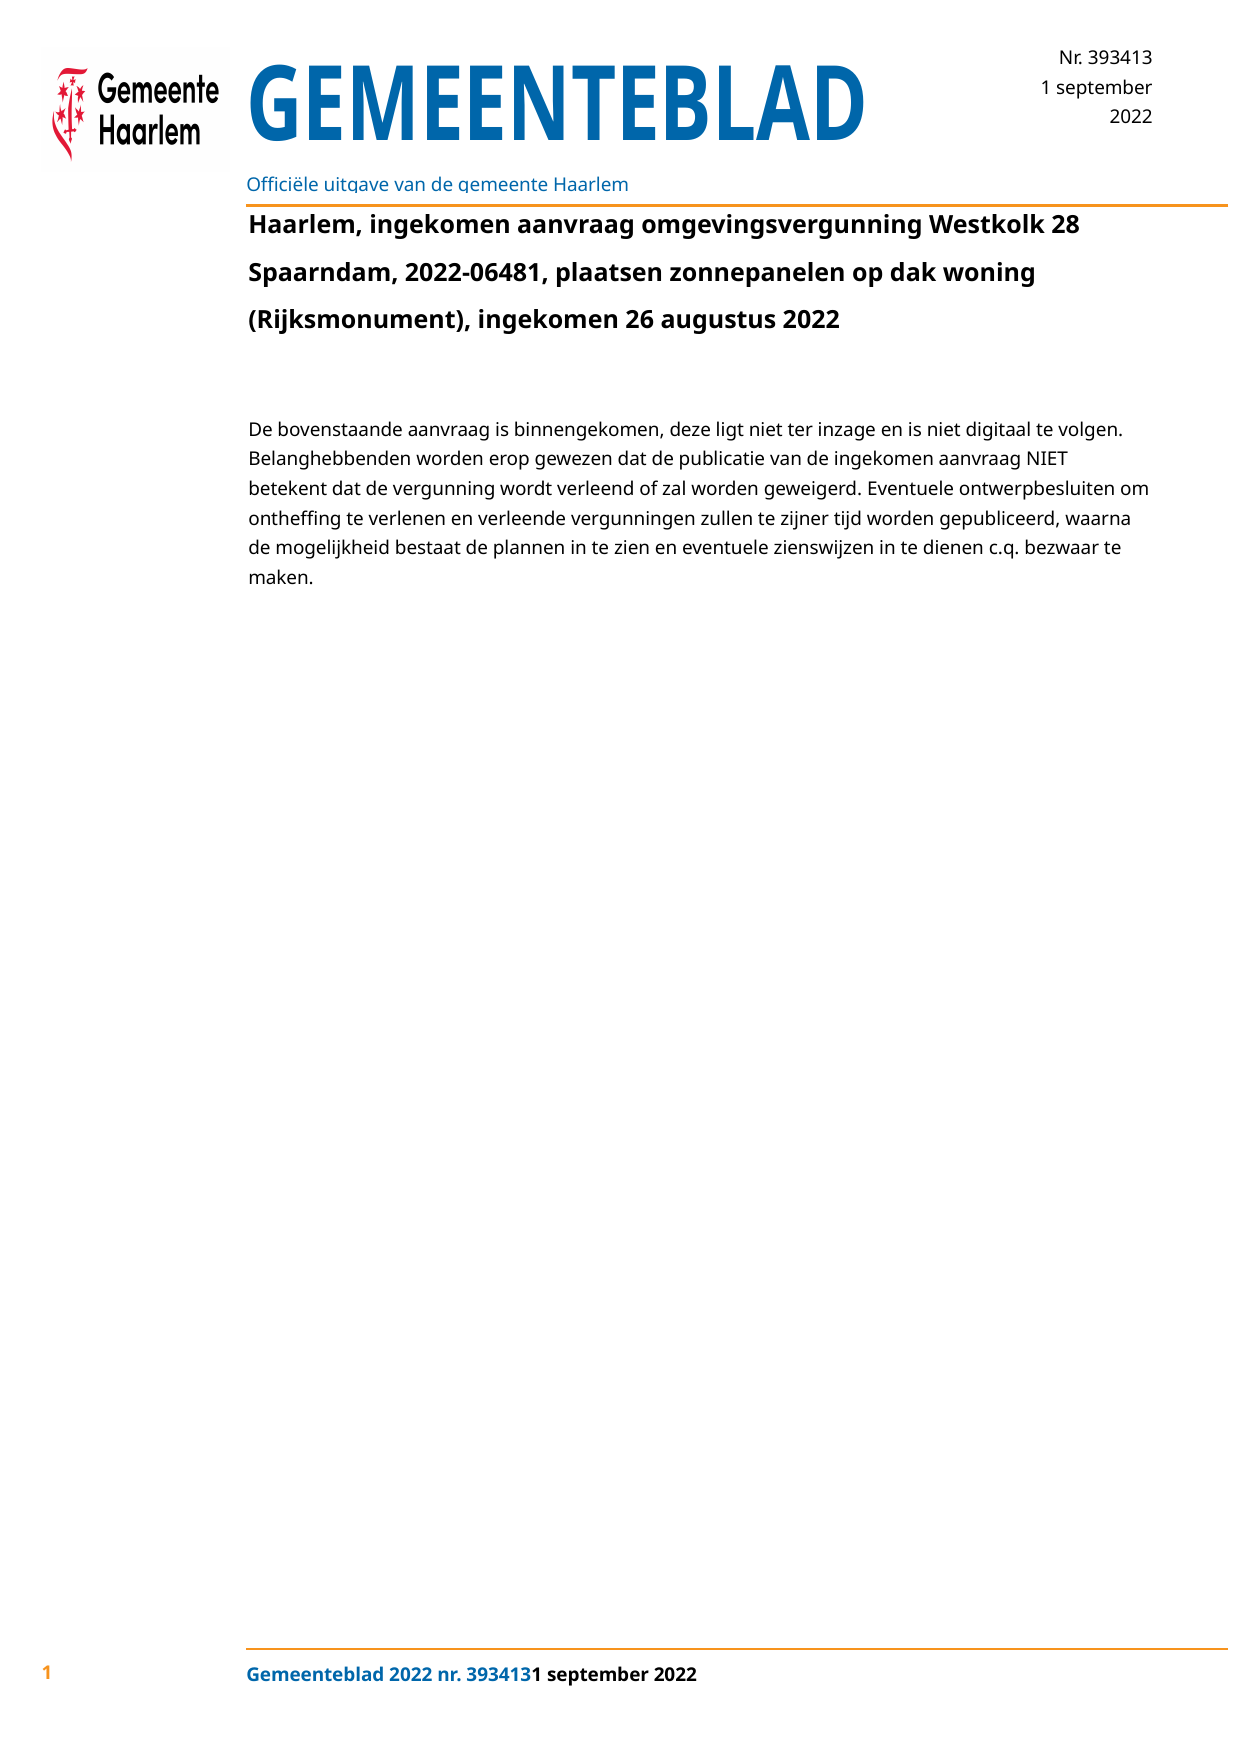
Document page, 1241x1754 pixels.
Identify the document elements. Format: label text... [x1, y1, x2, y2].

text Haarlem, ingekomen aanvraag omgevingsvergunning Westkolk 28 Spaarndam, 2022-06481, plaatsen zonnepanelen op dak woning (Rijksmonument), ingekomen 26 augustus 2022 [248, 207, 1152, 336]
text De bovenstaande aanvraag is binnengekomen, deze ligt niet ter inzage en is niet digitaal te volgen. Belanghebbenden worden erop gewezen dat de publicatie van de ingekomen aanvraag NIET betekent dat de vergunning wordt verleend of zal worden geweigerd. Eventuele ontwerpbesluiten om ontheffing te verlenen en verleende vergunningen zullen te zijner tijd worden gepubliceerd, waarna de mogelijkheid bestaat de plannen in te zien en eventuele zienswijzen in te dienen c.q. bezwaar te maken. [248, 416, 1152, 589]
picture [41, 47, 231, 172]
